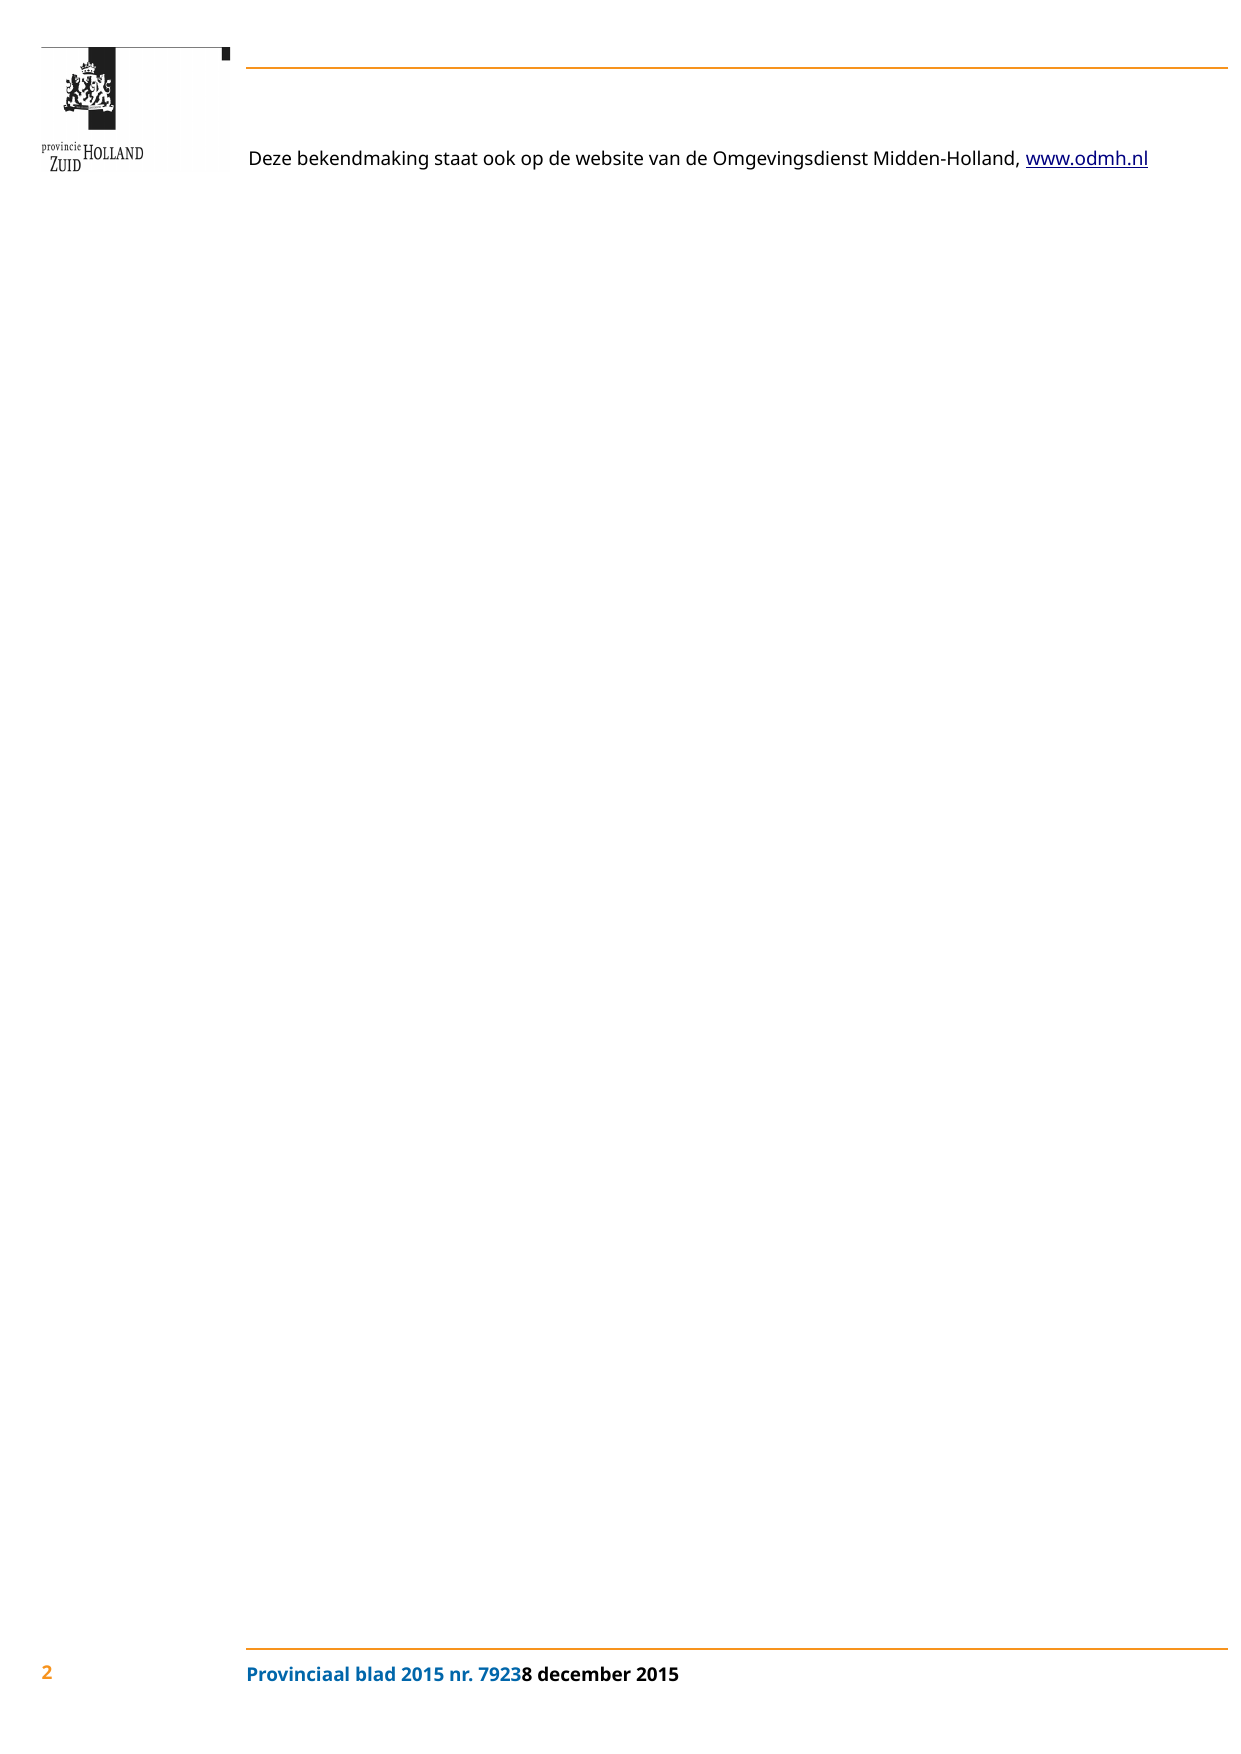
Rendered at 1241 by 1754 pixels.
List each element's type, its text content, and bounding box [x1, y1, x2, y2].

text Deze bekendmaking staat ook op de website van de Omgevingsdienst Midden-Holland, www.odmh.nl [248, 145, 1152, 171]
picture [41, 47, 231, 172]
